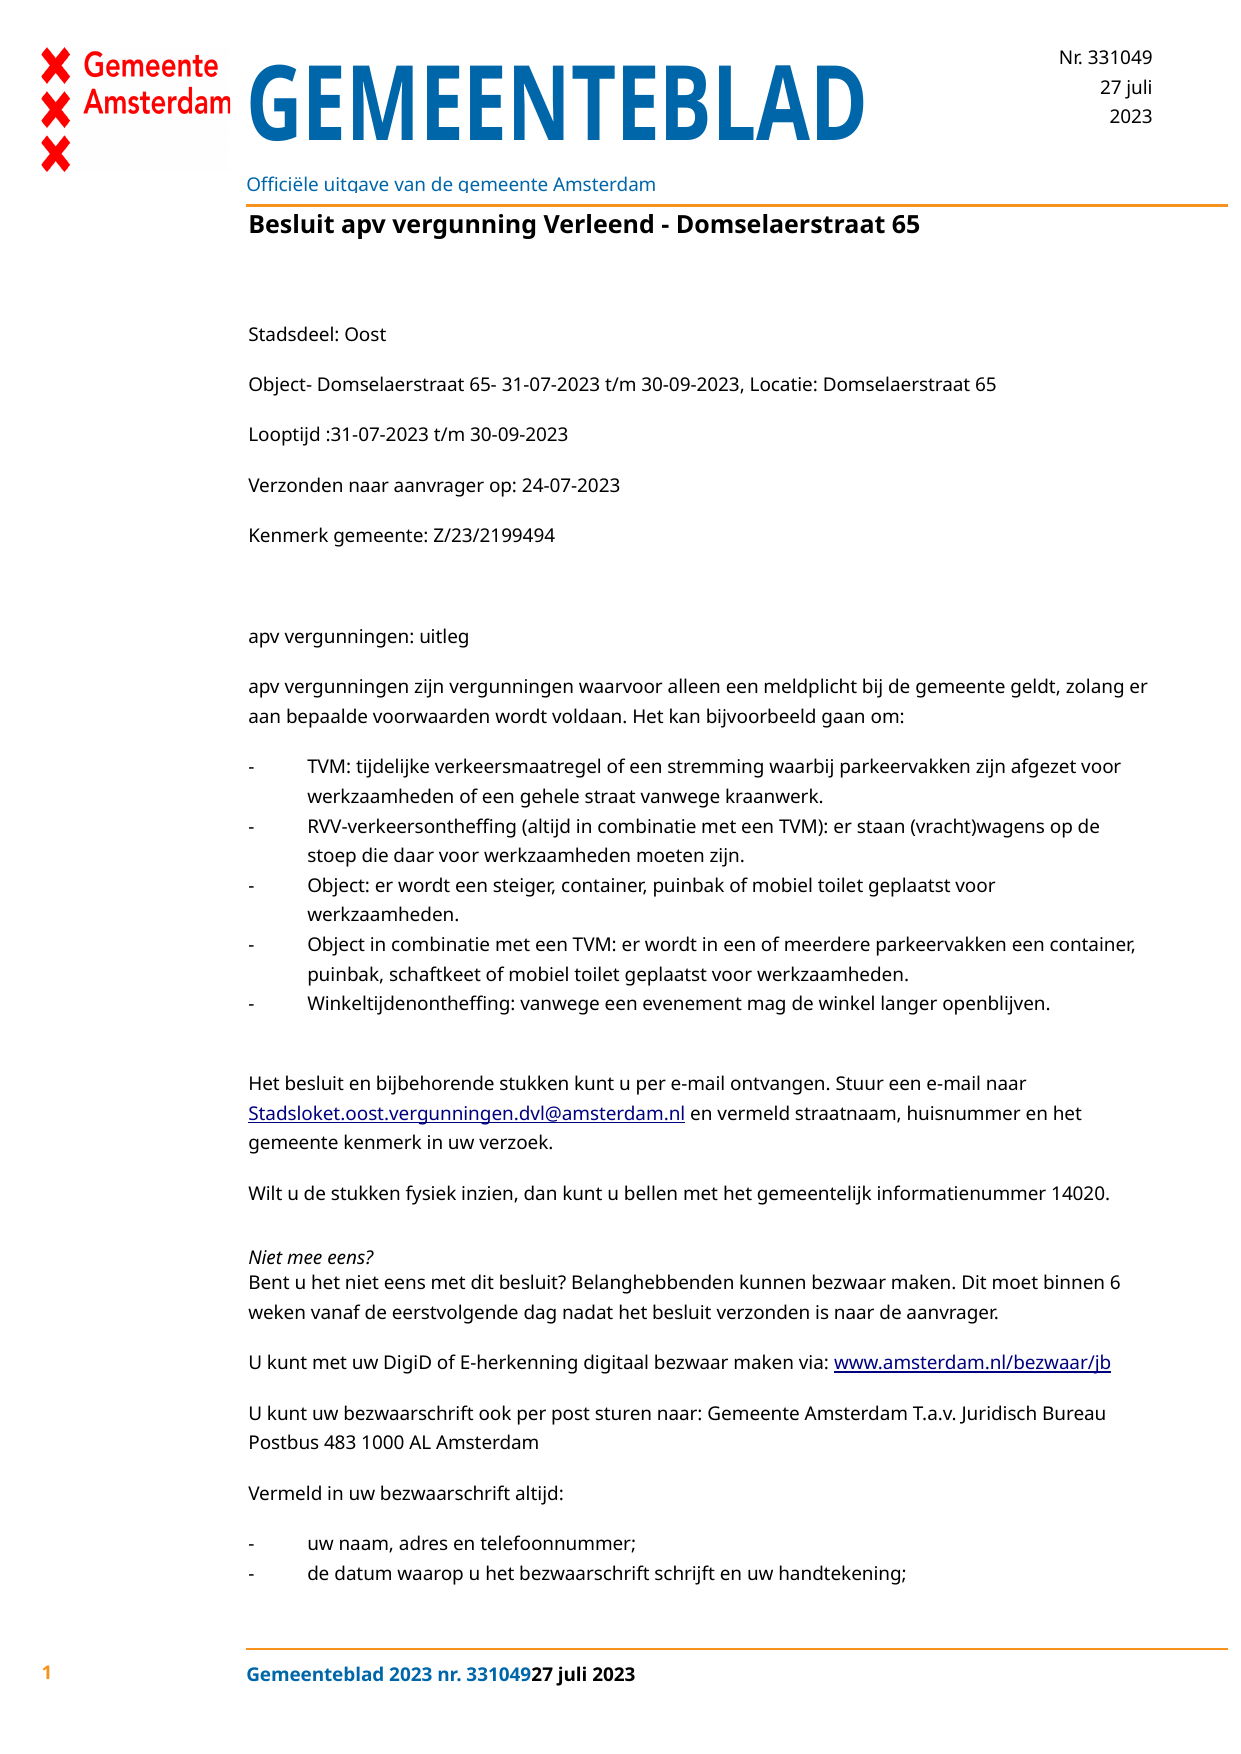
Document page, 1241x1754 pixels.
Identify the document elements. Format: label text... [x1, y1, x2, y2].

text Verzonden naar aanvrager op: 24-07-2023 [248, 472, 1152, 498]
list uw naam, adres en telefoonnummer; [248, 1530, 1152, 1556]
text apv vergunningen zijn vergunningen waarvoor alleen een meldplicht bij de gemeente geldt, zolang er aan bepaalde voorwaarden wordt voldaan. Het kan bijvoorbeeld gaan om: [248, 674, 1152, 729]
text Stadsdeel: Oost [248, 321, 1152, 346]
list RVV-verkeersontheffing (altijd in combinatie met een TVM): er staan (vracht)wagens op de stoep die daar voor werkzaamheden moeten zijn. [248, 813, 1152, 868]
text Bent u het niet eens met dit besluit? Belanghebbenden kunnen bezwaar maken. Dit moet binnen 6 weken vanaf de eerstvolgende dag nadat het besluit verzonden is naar de aanvrager. [248, 1269, 1152, 1325]
text Besluit apv vergunning Verleend - Domselaerstraat 65 [248, 207, 1152, 241]
list TVM: tijdelijke verkeersmaatregel of een stremming waarbij parkeervakken zijn afgezet voor werkzaamheden of een gehele straat vanwege kraanwerk. [248, 754, 1152, 809]
list de datum waarop u het bezwaarschrift schrijft en uw handtekening; [248, 1560, 1152, 1586]
text Vermeld in uw bezwaarschrift altijd: [248, 1480, 1152, 1506]
text Niet mee eens? [248, 1244, 1152, 1269]
text apv vergunningen: uitleg [248, 623, 1152, 649]
text Het besluit en bijbehorende stukken kunt u per e-mail ontvangen. Stuur een e-mail naar Stadsloket.oost.vergunningen.dvl@amsterdam.nl en vermeld straatnaam, huisnummer en het gemeente kenmerk in uw verzoek. [248, 1070, 1152, 1155]
list Object: er wordt een steiger, container, puinbak of mobiel toilet geplaatst voor werkzaamheden. [248, 872, 1152, 927]
picture [41, 47, 231, 172]
text U kunt uw bezwaarschrift ook per post sturen naar: Gemeente Amsterdam T.a.v. Juridisch Bureau Postbus 483 1000 AL Amsterdam [248, 1400, 1152, 1455]
list Object in combinatie met een TVM: er wordt in een of meerdere parkeervakken een container, puinbak, schaftkeet of mobiel toilet geplaatst voor werkzaamheden. [248, 931, 1152, 986]
text Wilt u de stukken fysiek inzien, dan kunt u bellen met het gemeentelijk informatienummer 14020. [248, 1180, 1152, 1206]
list Winkeltijdenontheffing: vanwege een evenement mag de winkel langer openblijven. [248, 990, 1152, 1016]
text Kenmerk gemeente: Z/23/2199494 [248, 522, 1152, 548]
text U kunt met uw DigiD of E-herkenning digitaal bezwaar maken via: www.amsterdam.nl/bezwaar/jb [248, 1349, 1152, 1375]
text Looptijd :31-07-2023 t/m 30-09-2023 [248, 422, 1152, 447]
text Object- Domselaerstraat 65- 31-07-2023 t/m 30-09-2023, Locatie: Domselaerstraat 65 [248, 371, 1152, 397]
